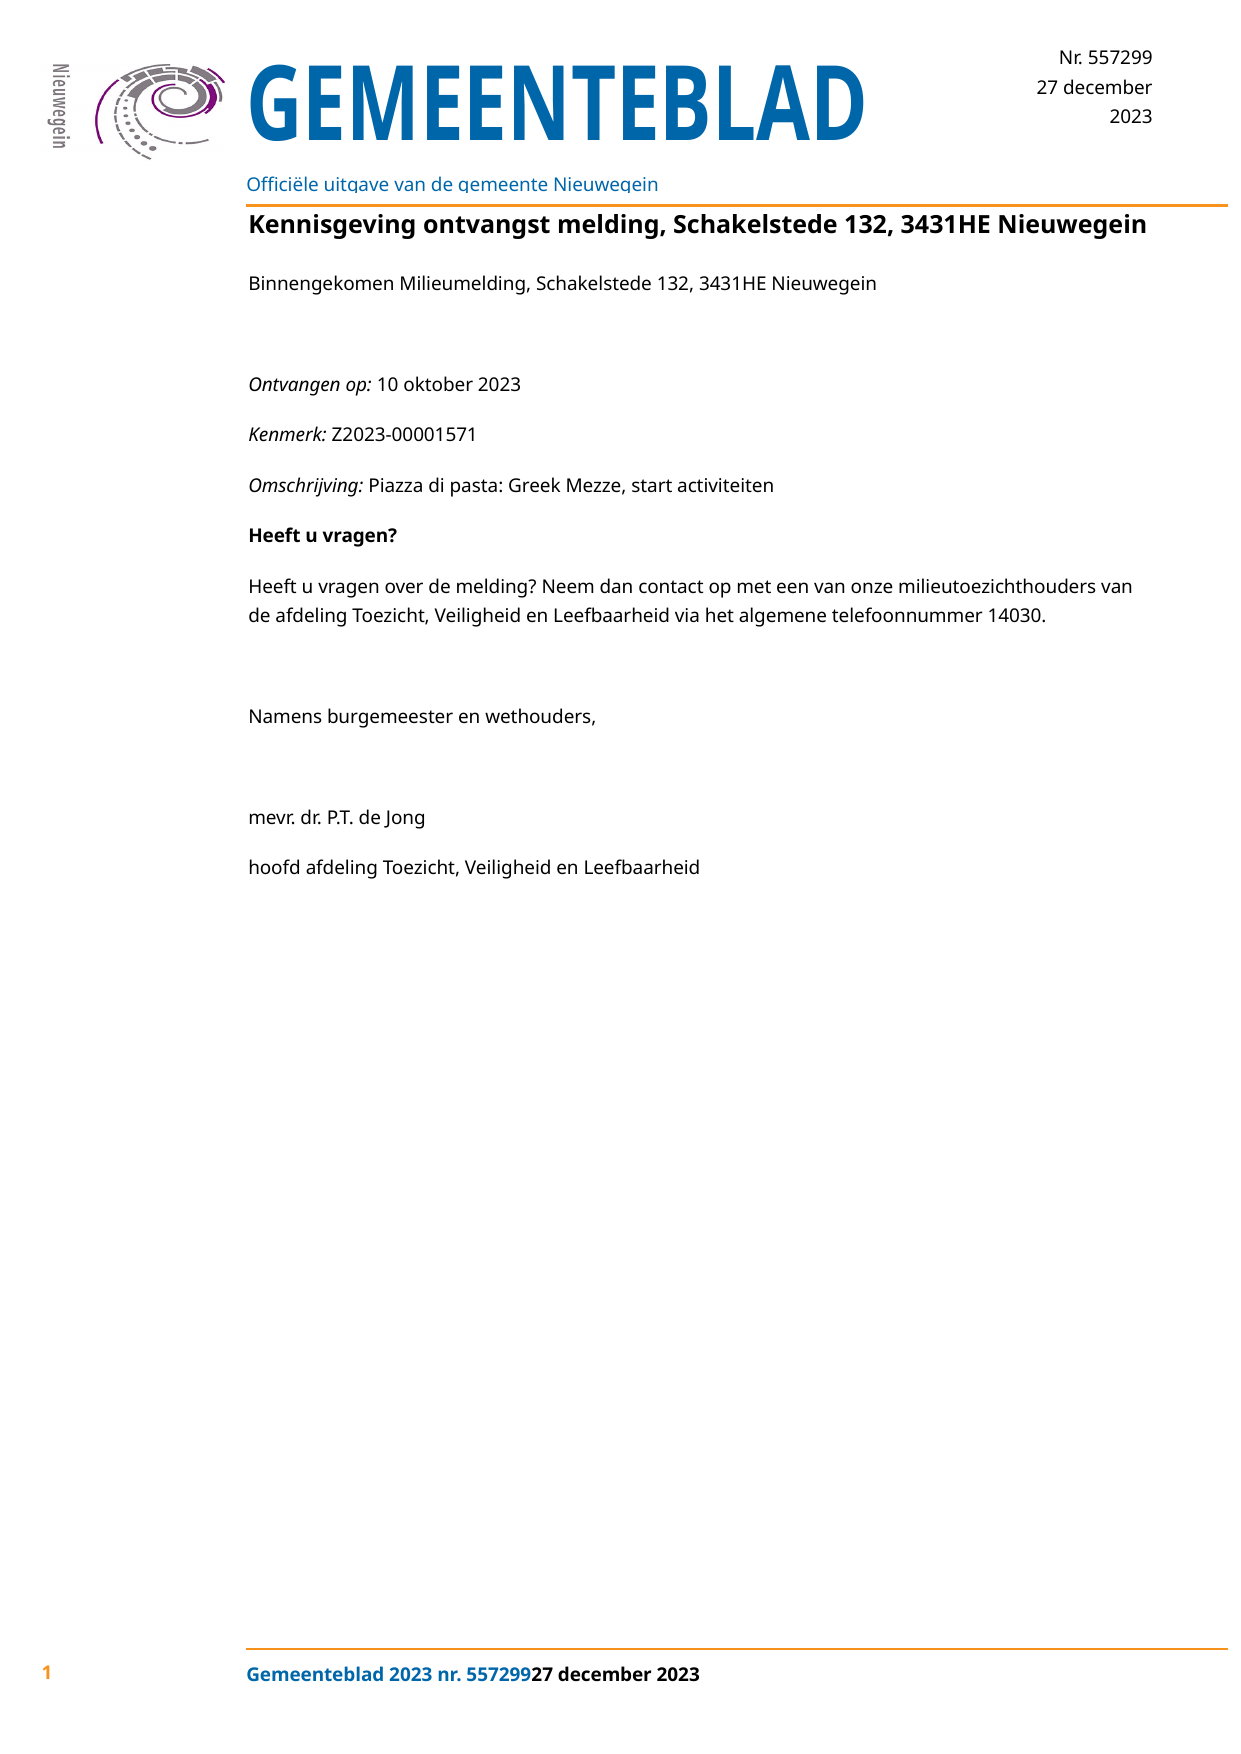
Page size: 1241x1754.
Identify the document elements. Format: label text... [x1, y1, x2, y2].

text Omschrijving: Piazza di pasta: Greek Mezze, start activiteiten [248, 472, 1152, 498]
picture [41, 47, 231, 172]
text Namens burgemeester en wethouders, [248, 703, 1152, 729]
text mevr. dr. P.T. de Jong [248, 804, 1152, 830]
text Kenmerk: Z2023-00001571 [248, 422, 1152, 447]
text Kennisgeving ontvangst melding, Schakelstede 132, 3431HE Nieuwegein [248, 207, 1152, 241]
text Heeft u vragen? [248, 522, 1152, 548]
text Heeft u vragen over de melding? Neem dan contact op met een van onze milieutoezichthouders van de afdeling Toezicht, Veiligheid en Leefbaarheid via het algemene telefoonnummer 14030. [248, 573, 1152, 628]
text Ontvangen op: 10 oktober 2023 [248, 371, 1152, 397]
text Binnengekomen Milieumelding, Schakelstede 132, 3431HE Nieuwegein [248, 270, 1152, 296]
text hoofd afdeling Toezicht, Veiligheid en Leefbaarheid [248, 854, 1152, 880]
